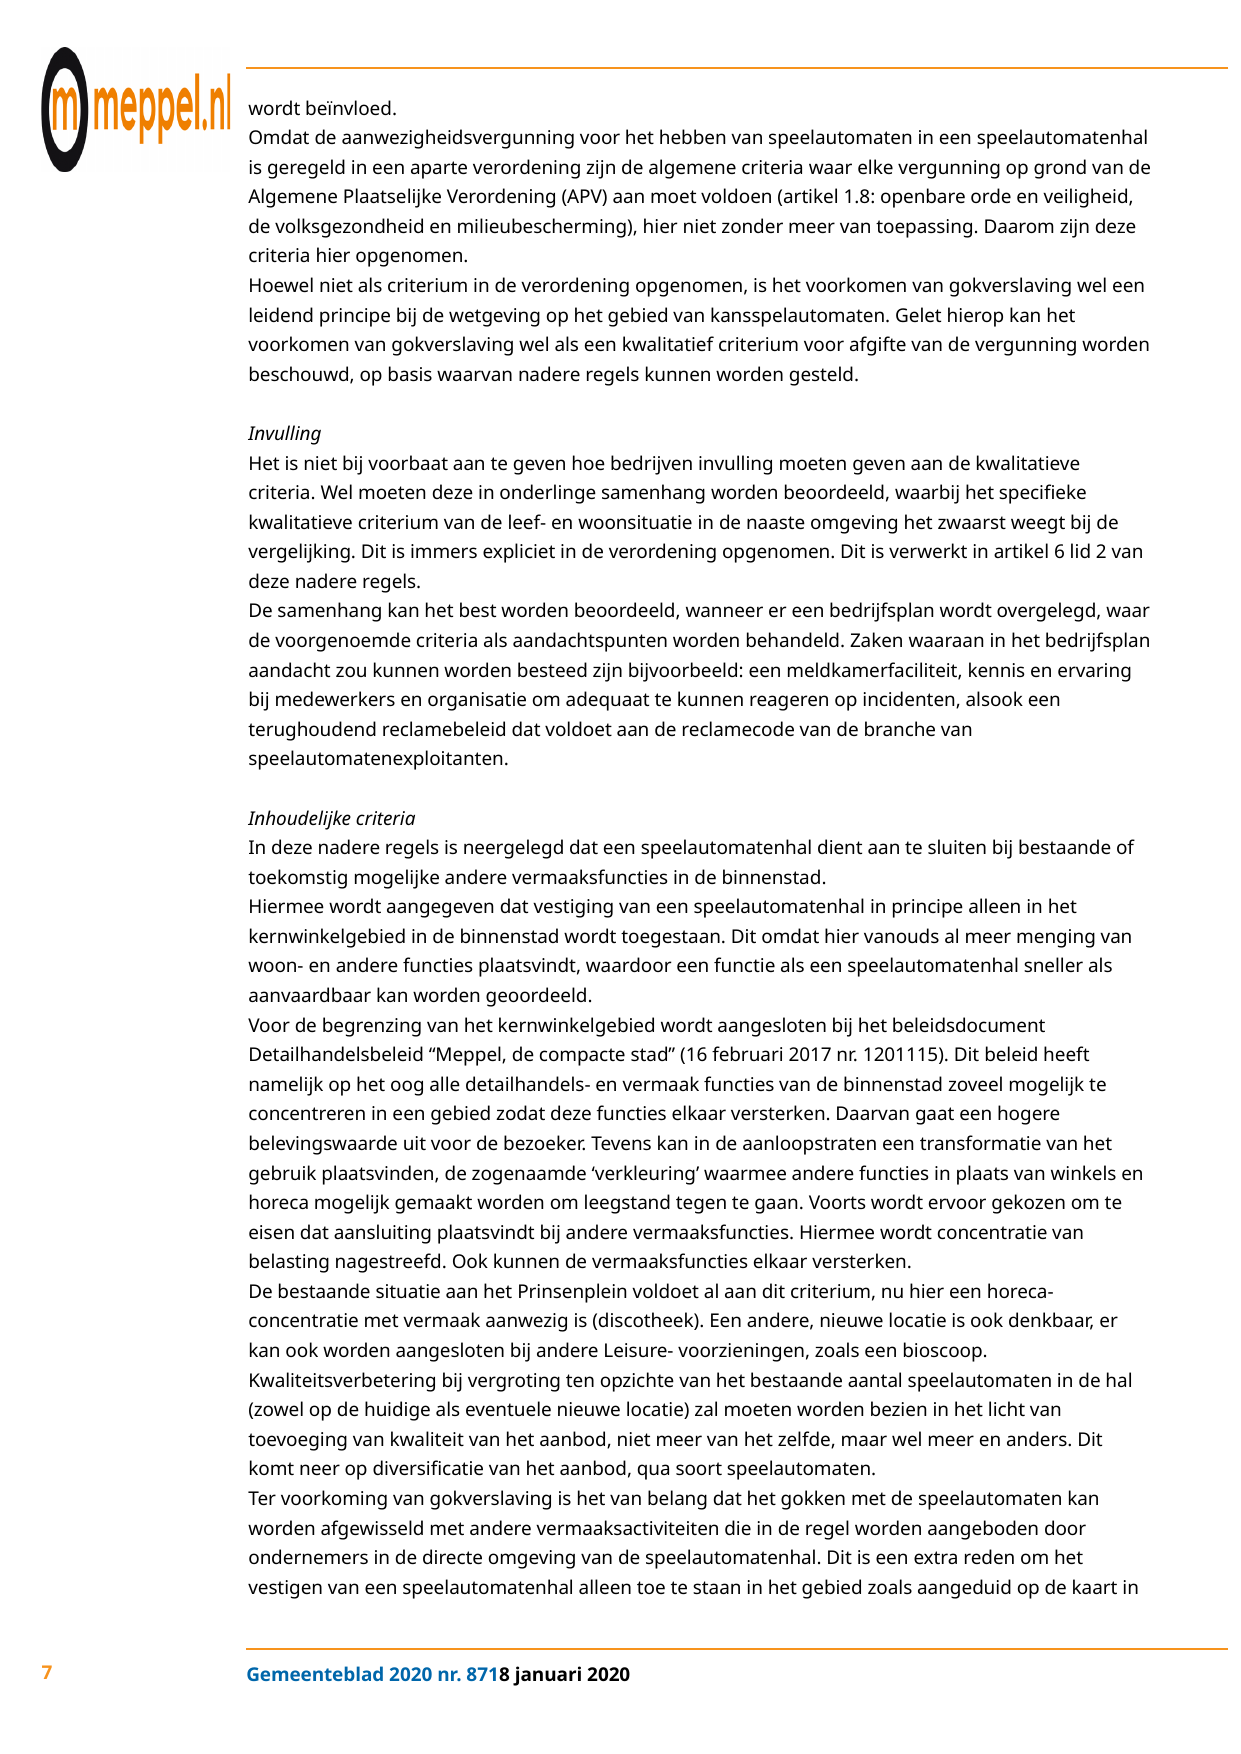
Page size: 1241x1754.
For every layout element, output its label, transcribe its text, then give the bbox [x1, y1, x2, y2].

text Invulling [248, 420, 1152, 446]
text wordt beïnvloed. [248, 95, 1152, 121]
text Inhoudelijke criteria [248, 805, 1152, 831]
text De bestaande situatie aan het Prinsenplein voldoet al aan dit criterium, nu hier een horeca-concentratie met vermaak aanwezig is (discotheek). Een andere, nieuwe locatie is ook denkbaar, er kan ook worden aangesloten bij andere Leisure- voorzieningen, zoals een bioscoop. [248, 1278, 1152, 1363]
text In deze nadere regels is neergelegd dat een speelautomatenhal dient aan te sluiten bij bestaande of toekomstig mogelijke andere vermaaksfuncties in de binnenstad. [248, 834, 1152, 890]
text Het is niet bij voorbaat aan te geven hoe bedrijven invulling moeten geven aan de kwalitatieve criteria. Wel moeten deze in onderlinge samenhang worden beoordeeld, waarbij het specifieke kwalitatieve criterium van de leef- en woonsituatie in de naaste omgeving het zwaarst weegt bij de vergelijking. Dit is immers expliciet in de verordening opgenomen. Dit is verwerkt in artikel 6 lid 2 van deze nadere regels. [248, 450, 1152, 594]
text Omdat de aanwezigheidsvergunning voor het hebben van speelautomaten in een speelautomatenhal is geregeld in een aparte verordening zijn de algemene criteria waar elke vergunning op grond van de Algemene Plaatselijke Verordening (APV) aan moet voldoen (artikel 1.8: openbare orde en veiligheid, de volksgezondheid en milieubescherming), hier niet zonder meer van toepassing. Daarom zijn deze criteria hier opgenomen. [248, 124, 1152, 268]
text Hiermee wordt aangegeven dat vestiging van een speelautomatenhal in principe alleen in het kernwinkelgebied in de binnenstad wordt toegestaan. Dit omdat hier vanouds al meer menging van woon- en andere functies plaatsvindt, waardoor een functie als een speelautomatenhal sneller als aanvaardbaar kan worden geoordeeld. [248, 893, 1152, 1008]
picture [41, 47, 231, 172]
text Voor de begrenzing van het kernwinkelgebied wordt aangesloten bij het beleidsdocument Detailhandelsbeleid “Meppel, de compacte stad” (16 februari 2017 nr. 1201115). Dit beleid heeft namelijk op het oog alle detailhandels- en vermaak functies van de binnenstad zoveel mogelijk te concentreren in een gebied zodat deze functies elkaar versterken. Daarvan gaat een hogere belevingswaarde uit voor de bezoeker. Tevens kan in de aanloopstraten een transformatie van het gebruik plaatsvinden, de zogenaamde ‘verkleuring’ waarmee andere functies in plaats van winkels en horeca mogelijk gemaakt worden om leegstand tegen te gaan. Voorts wordt ervoor gekozen om te eisen dat aansluiting plaatsvindt bij andere vermaaksfuncties. Hiermee wordt concentratie van belasting nagestreefd. Ook kunnen de vermaaksfuncties elkaar versterken. [248, 1012, 1152, 1274]
text De samenhang kan het best worden beoordeeld, wanneer er een bedrijfsplan wordt overgelegd, waar de voorgenoemde criteria als aandachtspunten worden behandeld. Zaken waaraan in het bedrijfsplan aandacht zou kunnen worden besteed zijn bijvoorbeeld: een meldkamerfaciliteit, kennis en ervaring bij medewerkers en organisatie om adequaat te kunnen reageren op incidenten, alsook een terughoudend reclamebeleid dat voldoet aan de reclamecode van de branche van speelautomatenexploitanten. [248, 598, 1152, 771]
text Kwaliteitsverbetering bij vergroting ten opzichte van het bestaande aantal speelautomaten in de hal (zowel op de huidige als eventuele nieuwe locatie) zal moeten worden bezien in het licht van toevoeging van kwaliteit van het aanbod, niet meer van het zelfde, maar wel meer en anders. Dit komt neer op diversificatie van het aanbod, qua soort speelautomaten. [248, 1367, 1152, 1481]
text Hoewel niet als criterium in de verordening opgenomen, is het voorkomen van gokverslaving wel een leidend principe bij de wetgeving op het gebied van kansspelautomaten. Gelet hierop kan het voorkomen van gokverslaving wel als een kwalitatief criterium voor afgifte van de vergunning worden beschouwd, op basis waarvan nadere regels kunnen worden gesteld. [248, 272, 1152, 387]
text Ter voorkoming van gokverslaving is het van belang dat het gokken met de speelautomaten kan worden afgewisseld met andere vermaaksactiviteiten die in de regel worden aangeboden door ondernemers in de directe omgeving van de speelautomatenhal. Dit is een extra reden om het vestigen van een speelautomatenhal alleen toe te staan in het gebied zoals aangeduid op de kaart in [248, 1485, 1152, 1600]
